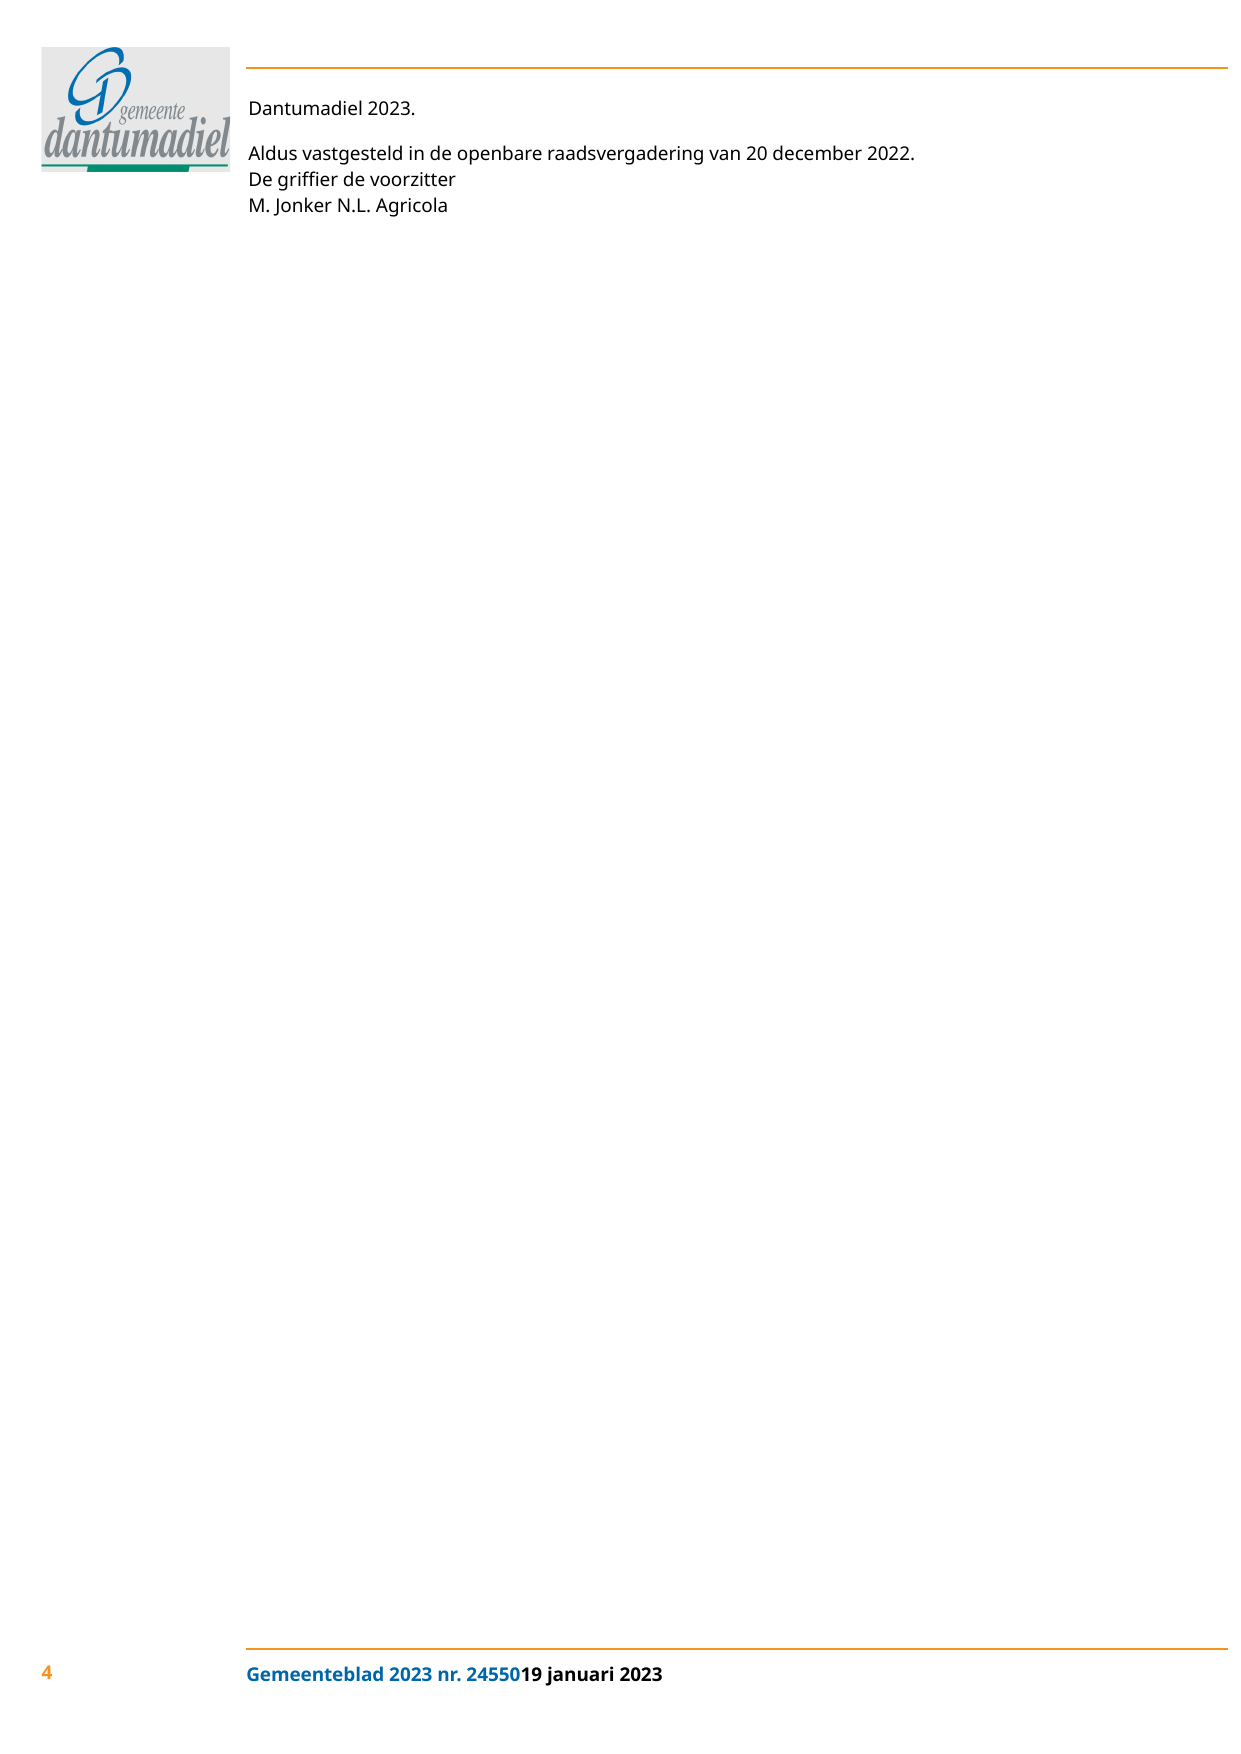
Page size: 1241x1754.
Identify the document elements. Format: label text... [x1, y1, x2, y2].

text Dantumadiel 2023. [248, 95, 1152, 121]
text Aldus vastgesteld in de openbare raadsvergadering van 20 december 2022. [248, 140, 1152, 166]
text De griffier de voorzitter [248, 166, 1152, 192]
text M. Jonker N.L. Agricola [248, 192, 1152, 218]
picture [41, 47, 231, 172]
